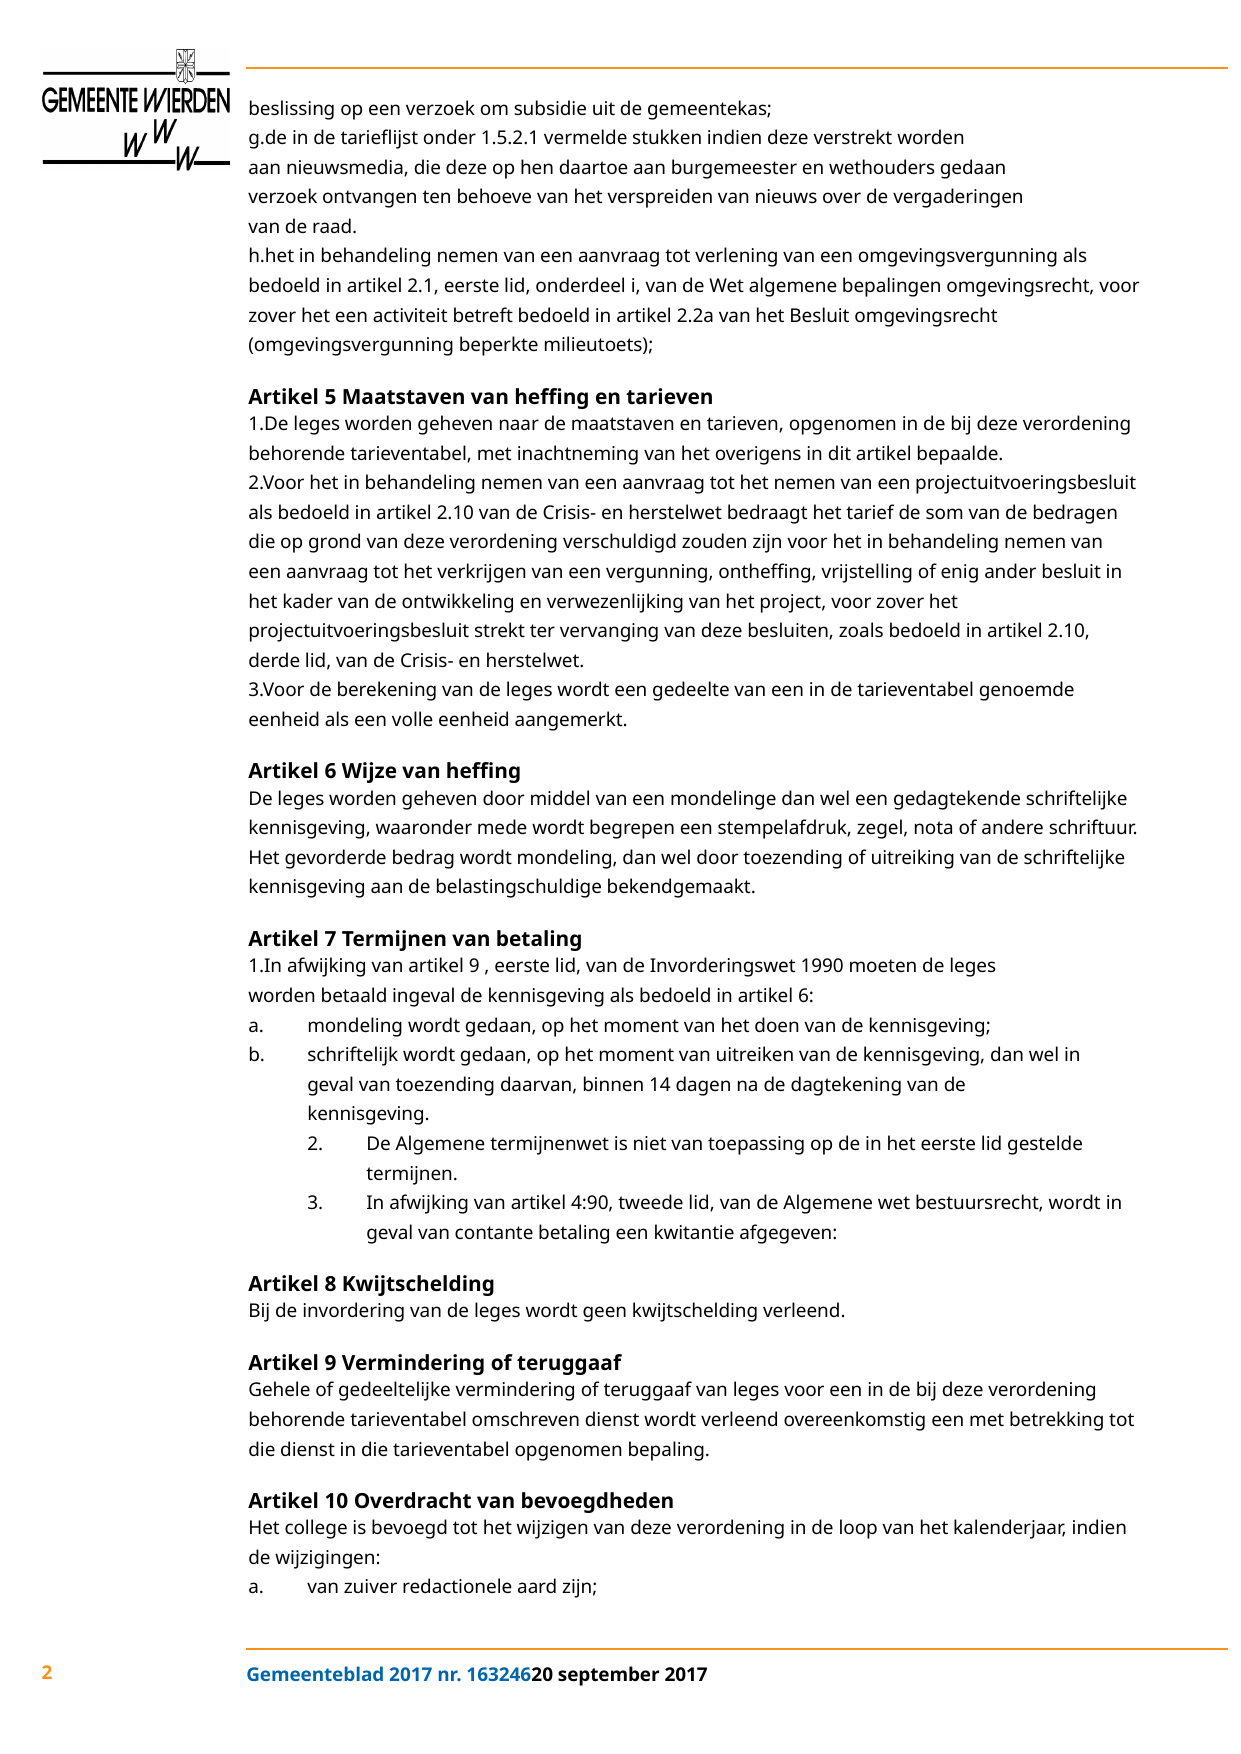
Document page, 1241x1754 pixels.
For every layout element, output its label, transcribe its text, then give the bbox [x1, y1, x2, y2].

text verzoek ontvangen ten behoeve van het verspreiden van nieuws over de vergaderingen [248, 183, 1152, 209]
text 1.De leges worden geheven naar de maatstaven en tarieven, opgenomen in de bij deze verordening [248, 410, 1152, 436]
text 2.Voor het in behandeling nemen van een aanvraag tot het nemen van een projectuitvoeringsbesluit [248, 469, 1152, 495]
text Artikel 10 Overdracht van bevoegdheden [248, 1486, 1152, 1514]
list mondeling wordt gedaan, op het moment van het doen van de kennisgeving; [248, 1012, 1152, 1037]
text De leges worden geheven door middel van een mondelinge dan wel een gedagtekende schriftelijke kennisgeving, waaronder mede wordt begrepen een stempelafdruk, zegel, nota of andere schriftuur. Het gevorderde bedrag wordt mondeling, dan wel door toezending of uitreiking van de schriftelijke kennisgeving aan de belastingschuldige bekendgemaakt. [248, 785, 1152, 899]
text eenheid als een volle eenheid aangemerkt. [248, 706, 1152, 732]
text Het college is bevoegd tot het wijzigen van deze verordening in de loop van het kalenderjaar, indien de wijzigingen: [248, 1514, 1152, 1570]
text h.het in behandeling nemen van een aanvraag tot verlening van een omgevingsvergunning als bedoeld in artikel 2.1, eerste lid, onderdeel i, van de Wet algemene bepalingen omgevingsrecht, voor zover het een activiteit betreft bedoeld in artikel 2.2a van het Besluit omgevingsrecht (omgevingsvergunning beperkte milieutoets); [248, 243, 1152, 357]
picture [41, 47, 231, 172]
text Artikel 6 Wijze van heffing [248, 757, 1152, 785]
text behorende tarieventabel, met inachtneming van het overigens in dit artikel bepaalde. [248, 440, 1152, 466]
text Bij de invordering van de leges wordt geen kwijtschelding verleend. [248, 1298, 1152, 1323]
text 3.Voor de berekening van de leges wordt een gedeelte van een in de tarieventabel genoemde [248, 677, 1152, 702]
list De Algemene termijnenwet is niet van toepassing op de in het eerste lid gestelde termijnen. [307, 1130, 1152, 1185]
list schriftelijk wordt gedaan, op het moment van uitreiken van de kennisgeving, dan wel in [248, 1041, 1152, 1067]
text als bedoeld in artikel 2.10 van de Crisis- en herstelwet bedraagt het tarief de som van de bedragen [248, 499, 1152, 525]
text projectuitvoeringsbesluit strekt ter vervanging van deze besluiten, zoals bedoeld in artikel 2.10, [248, 617, 1152, 643]
text Artikel 9 Vermindering of teruggaaf [248, 1348, 1152, 1377]
text Artikel 5 Maatstaven van heffing en tarieven [248, 382, 1152, 410]
text worden betaald ingeval de kennisgeving als bedoeld in artikel 6: [248, 982, 1152, 1008]
text Artikel 8 Kwijtschelding [248, 1269, 1152, 1298]
text beslissing op een verzoek om subsidie uit de gemeentekas; [248, 95, 1152, 121]
text van de raad. [248, 213, 1152, 239]
list In afwijking van artikel 4:90, tweede lid, van de Algemene wet bestuursrecht, wordt in geval van contante betaling een kwitantie afgegeven: [307, 1189, 1152, 1244]
text Gehele of gedeeltelijke vermindering of teruggaaf van leges voor een in de bij deze verordening behorende tarieventabel omschreven dienst wordt verleend overeenkomstig een met betrekking tot die dienst in die tarieventabel opgenomen bepaling. [248, 1377, 1152, 1461]
text het kader van de ontwikkeling en verwezenlijking van het project, voor zover het [248, 588, 1152, 613]
list geval van toezending daarvan, binnen 14 dagen na de dagtekening van de [248, 1071, 1152, 1097]
text die op grond van deze verordening verschuldigd zouden zijn voor het in behandeling nemen van [248, 529, 1152, 554]
text 1.In afwijking van artikel 9 , eerste lid, van de Invorderingswet 1990 moeten de leges [248, 953, 1152, 978]
text g.de in de tarieflijst onder 1.5.2.1 vermelde stukken indien deze verstrekt worden [248, 124, 1152, 150]
text Artikel 7 Termijnen van betaling [248, 924, 1152, 953]
text aan nieuwsmedia, die deze op hen daartoe aan burgemeester en wethouders gedaan [248, 154, 1152, 180]
text een aanvraag tot het verkrijgen van een vergunning, ontheffing, vrijstelling of enig ander besluit in [248, 558, 1152, 584]
list kennisgeving. [248, 1101, 1152, 1126]
text derde lid, van de Crisis- en herstelwet. [248, 647, 1152, 673]
list van zuiver redactionele aard zijn; [248, 1574, 1152, 1599]
